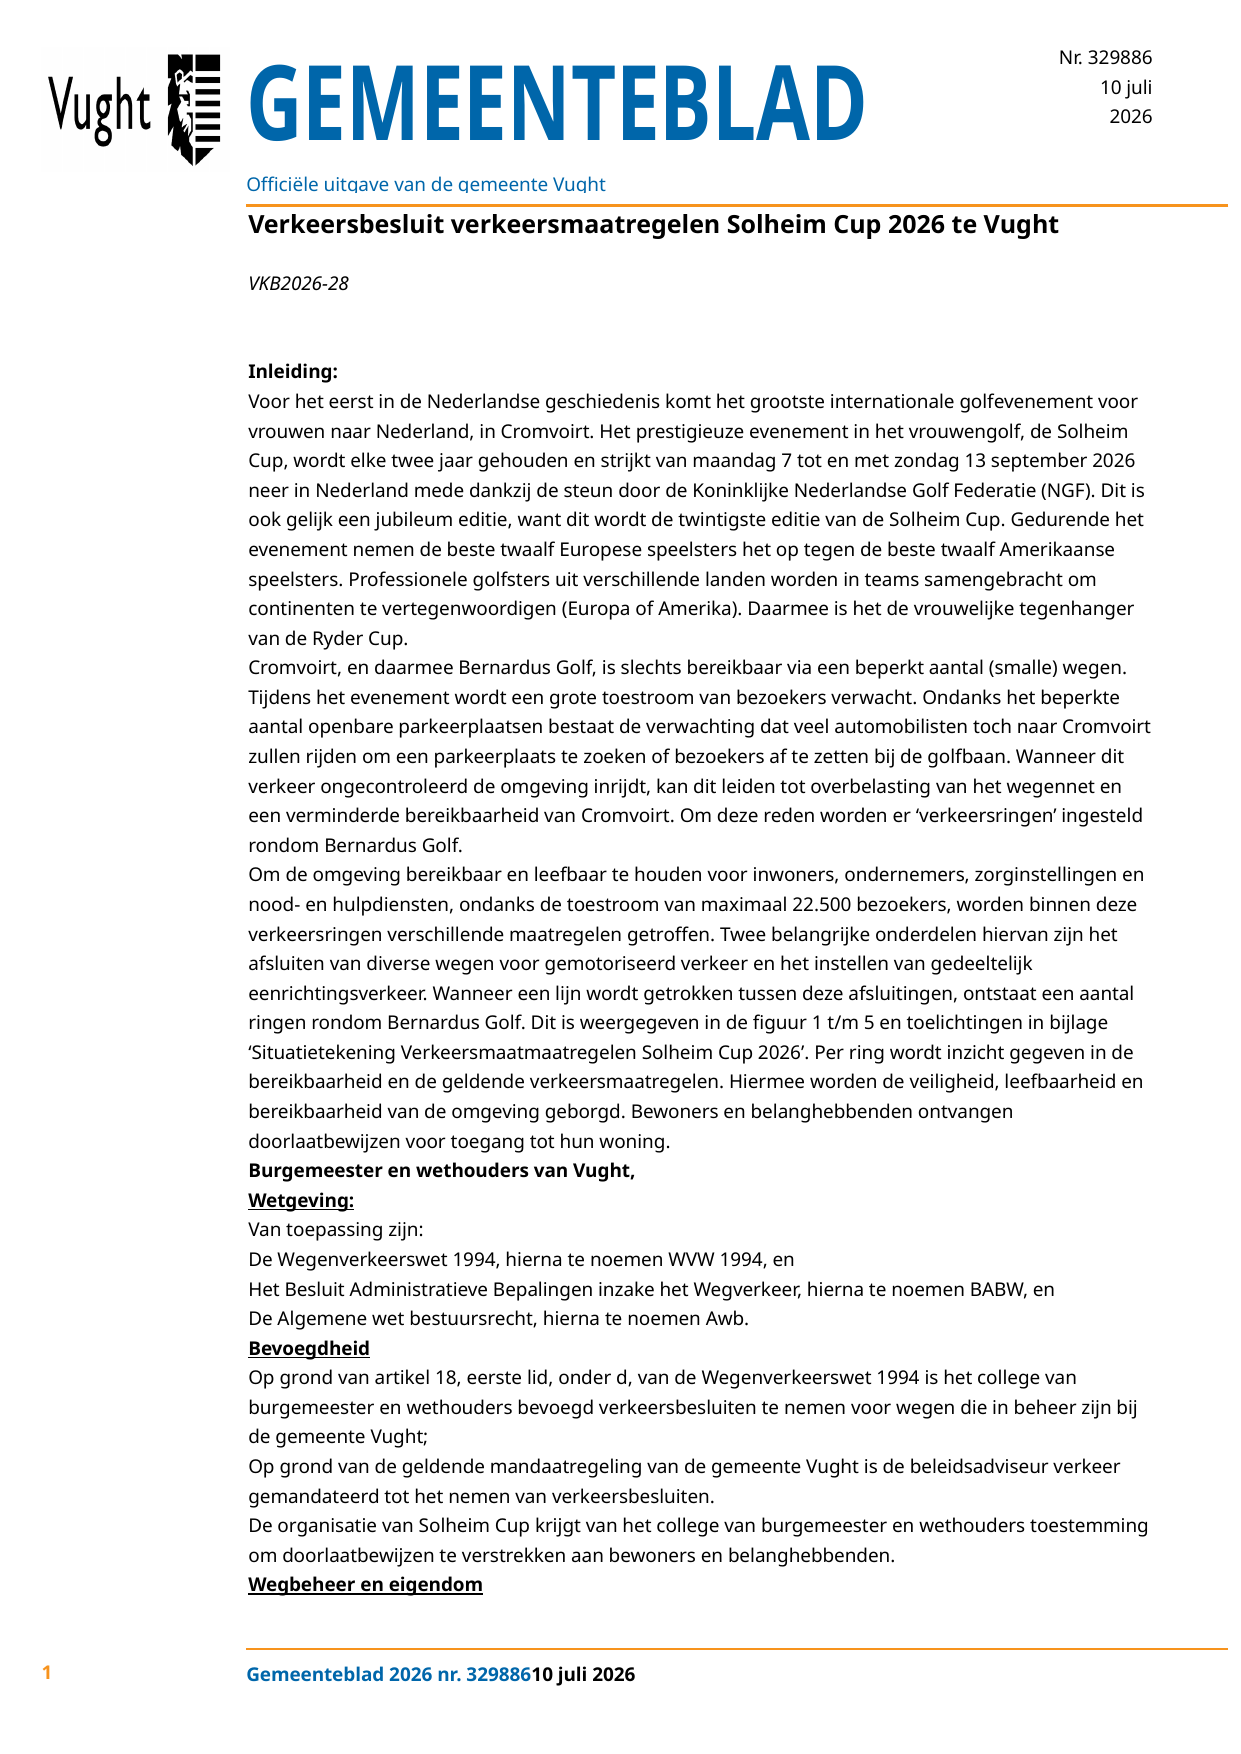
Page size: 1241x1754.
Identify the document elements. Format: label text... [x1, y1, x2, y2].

text Op grond van de geldende mandaatregeling van de gemeente Vught is de beleidsadviseur verkeer gemandateerd tot het nemen van verkeersbesluiten. [248, 1453, 1152, 1509]
text Het Besluit Administratieve Bepalingen inzake het Wegverkeer, hierna te noemen BABW, en [248, 1276, 1152, 1302]
text Burgemeester en wethouders van Vught, [248, 1157, 1152, 1183]
text Op grond van artikel 18, eerste lid, onder d, van de Wegenverkeerswet 1994 is het college van burgemeester en wethouders bevoegd verkeersbesluiten te nemen voor wegen die in beheer zijn bij de gemeente Vught; [248, 1364, 1152, 1449]
text Om de omgeving bereikbaar en leefbaar te houden voor inwoners, ondernemers, zorginstellingen en nood- en hulpdiensten, ondanks de toestroom van maximaal 22.500 bezoekers, worden binnen deze verkeersringen verschillende maatregelen getroffen. Twee belangrijke onderdelen hiervan zijn het afsluiten van diverse wegen voor gemotoriseerd verkeer en het instellen van gedeeltelijk eenrichtingsverkeer. Wanneer een lijn wordt getrokken tussen deze afsluitingen, ontstaat een aantal ringen rondom Bernardus Golf. Dit is weergegeven in de figuur 1 t/m 5 en toelichtingen in bijlage ‘Situatietekening Verkeersmaatmaatregelen Solheim Cup 2026’. Per ring wordt inzicht gegeven in de bereikbaarheid en de geldende verkeersmaatregelen. Hiermee worden de veiligheid, leefbaarheid en bereikbaarheid van de omgeving geborgd. Bewoners en belanghebbenden ontvangen doorlaatbewijzen voor toegang tot hun woning. [248, 862, 1152, 1154]
text Inleiding: [248, 359, 1152, 384]
text VKB2026-28 [248, 270, 1152, 296]
text De organisatie van Solheim Cup krijgt van het college van burgemeester en wethouders toestemming om doorlaatbewijzen te verstrekken aan bewoners en belanghebbenden. [248, 1512, 1152, 1568]
text Voor het eerst in de Nederlandse geschiedenis komt het grootste internationale golfevenement voor vrouwen naar Nederland, in Cromvoirt. Het prestigieuze evenement in het vrouwengolf, de Solheim Cup, wordt elke twee jaar gehouden en strijkt van maandag 7 tot en met zondag 13 september 2026 neer in Nederland mede dankzij de steun door de Koninklijke Nederlandse Golf Federatie (NGF). Dit is ook gelijk een jubileum editie, want dit wordt de twintigste editie van de Solheim Cup. Gedurende het evenement nemen de beste twaalf Europese speelsters het op tegen de beste twaalf Amerikaanse speelsters. Professionele golfsters uit verschillende landen worden in teams samengebracht om continenten te vertegenwoordigen (Europa of Amerika). Daarmee is het de vrouwelijke tegenhanger van de Ryder Cup. [248, 388, 1152, 651]
text Wetgeving: [248, 1187, 1152, 1213]
text De Wegenverkeerswet 1994, hierna te noemen WVW 1994, en [248, 1246, 1152, 1272]
text Verkeersbesluit verkeersmaatregelen Solheim Cup 2026 te Vught [248, 207, 1152, 241]
text Van toepassing zijn: [248, 1217, 1152, 1242]
text Bevoegdheid [248, 1335, 1152, 1361]
text De Algemene wet bestuursrecht, hierna te noemen Awb. [248, 1305, 1152, 1331]
text Cromvoirt, en daarmee Bernardus Golf, is slechts bereikbaar via een beperkt aantal (smalle) wegen. Tijdens het evenement wordt een grote toestroom van bezoekers verwacht. Ondanks het beperkte aantal openbare parkeerplaatsen bestaat de verwachting dat veel automobilisten toch naar Cromvoirt zullen rijden om een parkeerplaats te zoeken of bezoekers af te zetten bij de golfbaan. Wanneer dit verkeer ongecontroleerd de omgeving inrijdt, kan dit leiden tot overbelasting van het wegennet en een verminderde bereikbaarheid van Cromvoirt. Om deze reden worden er ‘verkeersringen’ ingesteld rondom Bernardus Golf. [248, 654, 1152, 858]
text Wegbeheer en eigendom [248, 1572, 1152, 1597]
picture [41, 47, 231, 172]
